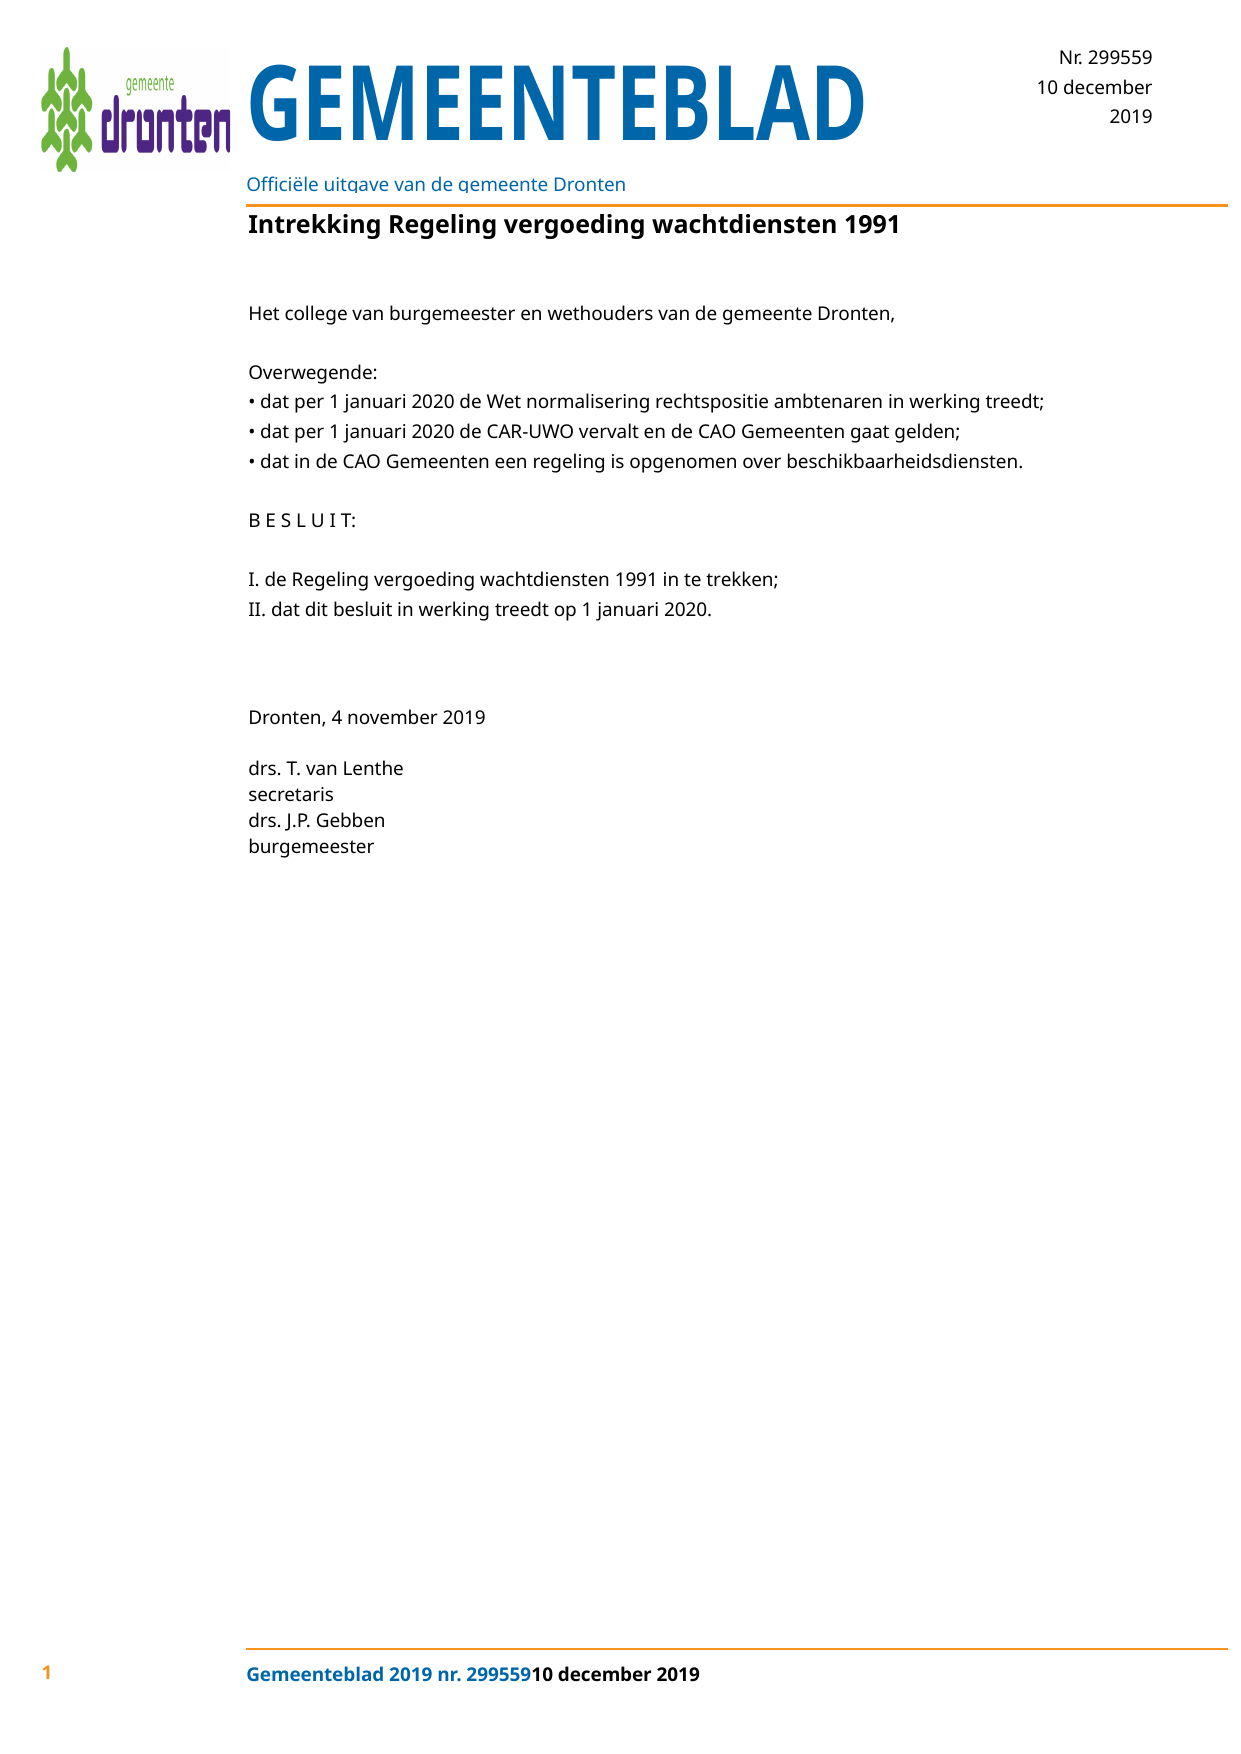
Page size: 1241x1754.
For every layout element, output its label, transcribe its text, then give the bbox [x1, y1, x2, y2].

text drs. J.P. Gebben [248, 807, 1152, 833]
text Dronten, 4 november 2019 [248, 704, 1152, 730]
text I. de Regeling vergoeding wachtdiensten 1991 in te trekken; [248, 566, 1152, 592]
text Het college van burgemeester en wethouders van de gemeente Dronten, [248, 300, 1152, 326]
text II. dat dit besluit in werking treedt op 1 januari 2020. [248, 596, 1152, 621]
text Intrekking Regeling vergoeding wachtdiensten 1991 [248, 207, 1152, 241]
text • dat in de CAO Gemeenten een regeling is opgenomen over beschikbaarheidsdiensten. [248, 448, 1152, 473]
text B E S L U I T: [248, 507, 1152, 533]
text burgemeester [248, 833, 1152, 858]
picture [41, 47, 231, 172]
text secretaris [248, 781, 1152, 807]
text drs. T. van Lenthe [248, 756, 1152, 781]
text • dat per 1 januari 2020 de CAR-UWO vervalt en de CAO Gemeenten gaat gelden; [248, 418, 1152, 444]
text Overwegende: [248, 359, 1152, 385]
text • dat per 1 januari 2020 de Wet normalisering rechtspositie ambtenaren in werking treedt; [248, 389, 1152, 414]
